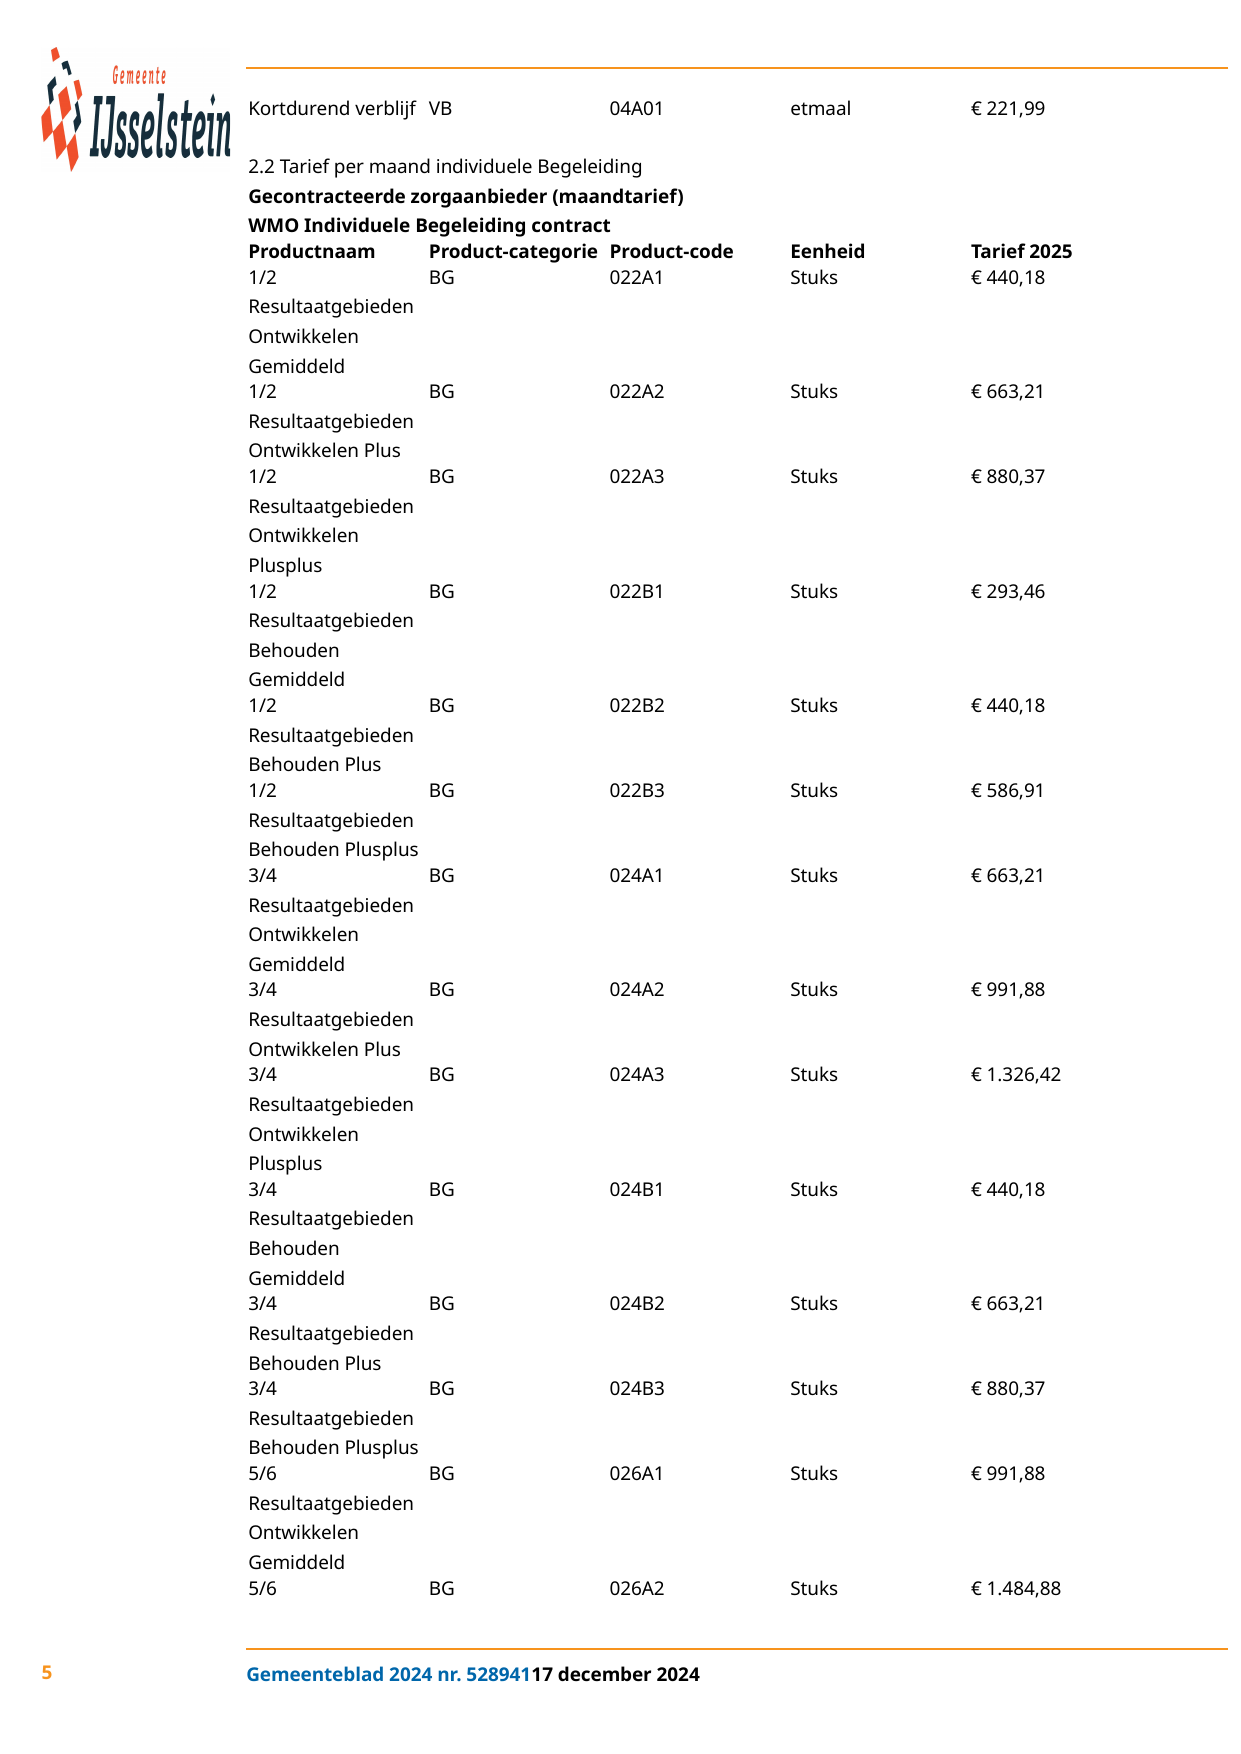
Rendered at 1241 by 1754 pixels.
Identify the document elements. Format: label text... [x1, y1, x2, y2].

table_cell BG [429, 777, 609, 862]
table_cell 1/2 Resultaatgebieden Behouden Plusplus [248, 777, 429, 862]
table_cell BG [429, 862, 609, 977]
table_cell Tarief 2025 [971, 238, 1152, 264]
table_cell BG [429, 464, 609, 578]
table_cell 1/2 Resultaatgebieden Ontwikkelen Plus [248, 379, 429, 463]
table_cell 022B3 [609, 777, 790, 862]
table_cell € 880,37 [971, 1375, 1152, 1460]
table_cell € 440,18 [971, 264, 1152, 378]
table_cell 022B2 [609, 693, 790, 777]
table_cell 5/6 [248, 1575, 429, 1601]
table_cell 3/4 Resultaatgebieden Behouden Plusplus [248, 1375, 429, 1460]
table_cell 04A01 [609, 95, 790, 121]
table_cell BG [429, 1176, 609, 1291]
table_cell € 440,18 [971, 1176, 1152, 1291]
table_cell BG [429, 1375, 609, 1460]
table_cell 1/2 Resultaatgebieden Ontwikkelen Plusplus [248, 464, 429, 578]
table_cell 024A2 [609, 977, 790, 1062]
table_cell € 1.326,42 [971, 1062, 1152, 1176]
table_cell Stuks [790, 1176, 971, 1291]
table_cell Stuks [790, 777, 971, 862]
table_cell Stuks [790, 578, 971, 692]
table_cell € 880,37 [971, 464, 1152, 578]
table_cell Stuks [790, 464, 971, 578]
table_cell Stuks [790, 1062, 971, 1176]
table_cell 024A3 [609, 1062, 790, 1176]
table_cell € 586,91 [971, 777, 1152, 862]
table_cell 3/4 Resultaatgebieden Behouden Gemiddeld [248, 1176, 429, 1291]
table_cell Productnaam [248, 238, 429, 264]
table_cell € 221,99 [971, 95, 1152, 121]
table_cell 3/4 Resultaatgebieden Ontwikkelen Gemiddeld [248, 862, 429, 977]
table_cell 5/6 Resultaatgebieden Ontwikkelen Gemiddeld [248, 1460, 429, 1575]
table_cell 022A3 [609, 464, 790, 578]
table_cell 3/4 Resultaatgebieden Ontwikkelen Plus [248, 977, 429, 1062]
table_cell VB [429, 95, 609, 121]
table_cell Eenheid [790, 238, 971, 264]
table_cell Stuks [790, 862, 971, 977]
table_cell BG [429, 1575, 609, 1601]
table_cell Stuks [790, 1460, 971, 1575]
table_cell Stuks [790, 1575, 971, 1601]
table_cell Stuks [790, 1375, 971, 1460]
table_cell 024B2 [609, 1291, 790, 1375]
table_cell 3/4 Resultaatgebieden Ontwikkelen Plusplus [248, 1062, 429, 1176]
table_cell € 991,88 [971, 1460, 1152, 1575]
table_cell 022A2 [609, 379, 790, 463]
table_cell 026A2 [609, 1575, 790, 1601]
table_cell BG [429, 1460, 609, 1575]
table_cell 024B3 [609, 1375, 790, 1460]
table_cell € 663,21 [971, 1291, 1152, 1375]
table_cell BG [429, 1291, 609, 1375]
table_cell € 663,21 [971, 379, 1152, 463]
table_cell 022B1 [609, 578, 790, 692]
table_cell € 991,88 [971, 977, 1152, 1062]
table_cell BG [429, 977, 609, 1062]
table_cell € 440,18 [971, 693, 1152, 777]
table_cell 1/2 Resultaatgebieden Behouden Gemiddeld [248, 578, 429, 692]
table_cell Stuks [790, 1291, 971, 1375]
table_cell € 293,46 [971, 578, 1152, 692]
table_cell Product-categorie [429, 238, 609, 264]
table_cell BG [429, 693, 609, 777]
table_cell BG [429, 379, 609, 463]
table_cell 024A1 [609, 862, 790, 977]
text Gecontracteerde zorgaanbieder (maandtarief) [248, 183, 1152, 209]
table_cell Stuks [790, 977, 971, 1062]
table_cell 022A1 [609, 264, 790, 378]
table_cell BG [429, 1062, 609, 1176]
table_cell Kortdurend verblijf [248, 95, 429, 121]
picture [41, 47, 231, 172]
table_header WMO Individuele Begeleiding contract [248, 213, 1152, 238]
table_cell 1/2 Resultaatgebieden Behouden Plus [248, 693, 429, 777]
table_cell BG [429, 578, 609, 692]
table_cell Stuks [790, 379, 971, 463]
table_cell Stuks [790, 693, 971, 777]
table_cell 024B1 [609, 1176, 790, 1291]
table_cell 1/2 Resultaatgebieden Ontwikkelen Gemiddeld [248, 264, 429, 378]
table_cell Stuks [790, 264, 971, 378]
table_cell € 1.484,88 [971, 1575, 1152, 1601]
table_cell BG [429, 264, 609, 378]
table_cell etmaal [790, 95, 971, 121]
table_cell Product-code [609, 238, 790, 264]
table_cell 026A1 [609, 1460, 790, 1575]
table_cell 3/4 Resultaatgebieden Behouden Plus [248, 1291, 429, 1375]
table_cell € 663,21 [971, 862, 1152, 977]
text 2.2 Tarief per maand individuele Begeleiding [248, 153, 1152, 179]
